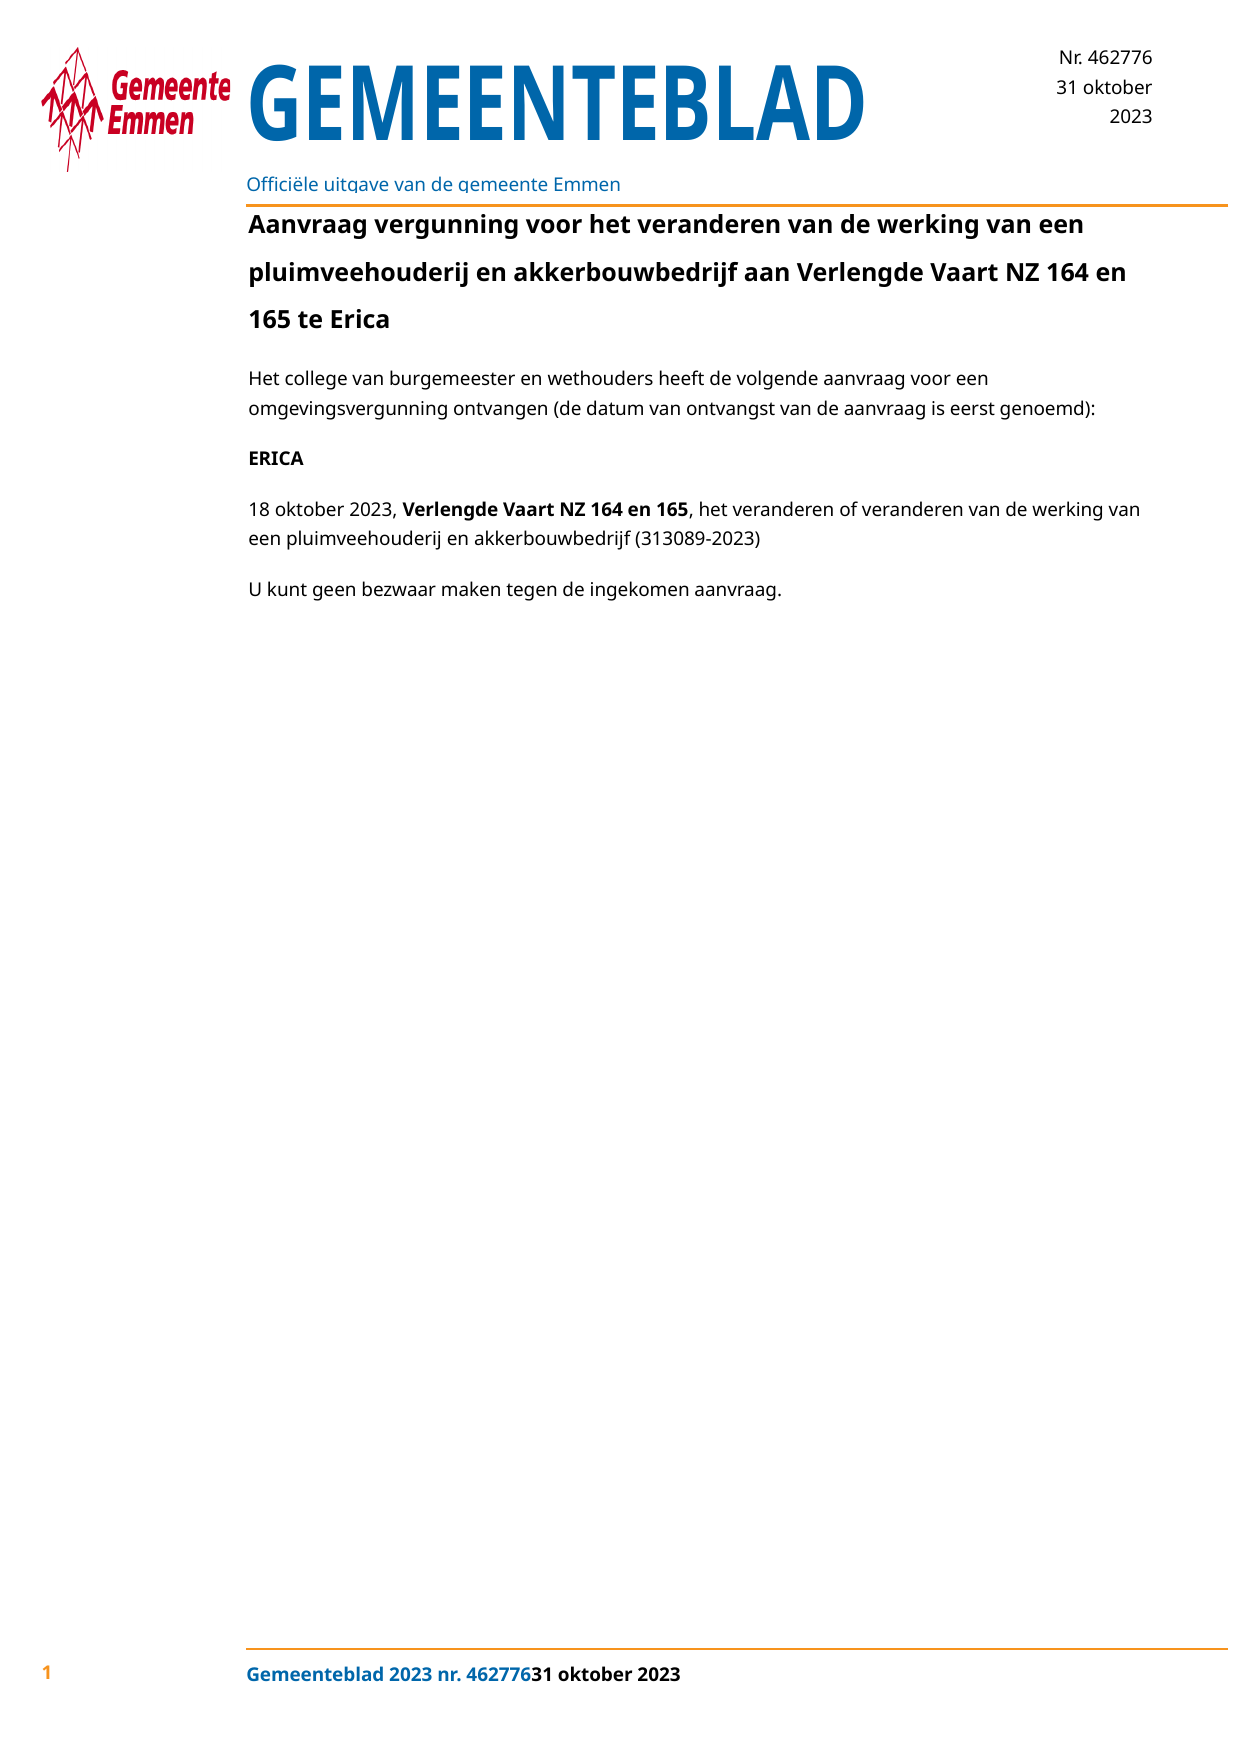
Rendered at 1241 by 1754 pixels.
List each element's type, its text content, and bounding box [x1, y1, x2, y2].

text Aanvraag vergunning voor het veranderen van de werking van een pluimveehouderij en akkerbouwbedrijf aan Verlengde Vaart NZ 164 en 165 te Erica [248, 207, 1152, 336]
text 18 oktober 2023, Verlengde Vaart NZ 164 en 165, het veranderen of veranderen van de werking van een pluimveehouderij en akkerbouwbedrijf (313089-2023) [248, 496, 1152, 551]
text U kunt geen bezwaar maken tegen de ingekomen aanvraag. [248, 576, 1152, 602]
text Het college van burgemeester en wethouders heeft de volgende aanvraag voor een omgevingsvergunning ontvangen (de datum van ontvangst van de aanvraag is eerst genoemd): [248, 366, 1152, 421]
text ERICA [248, 446, 1152, 471]
picture [41, 47, 231, 172]
